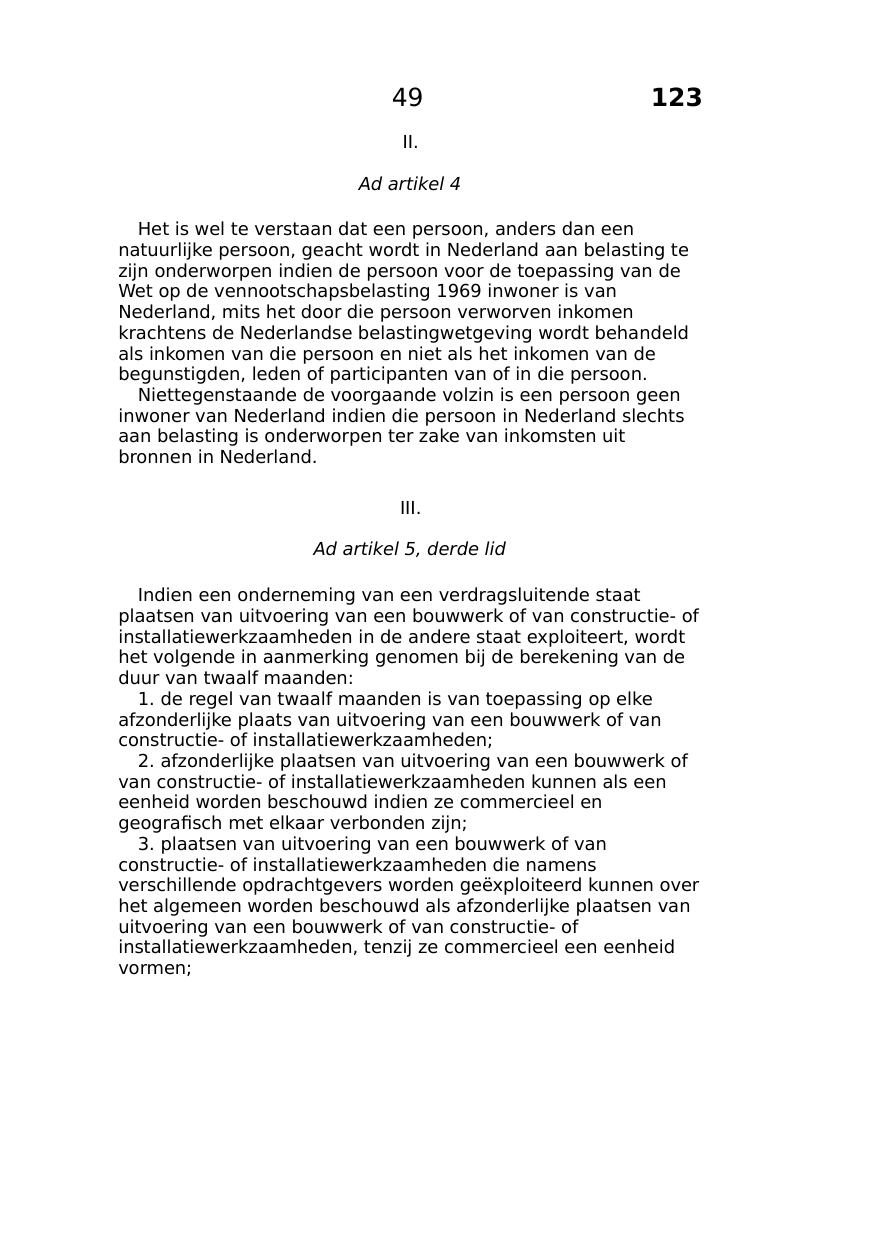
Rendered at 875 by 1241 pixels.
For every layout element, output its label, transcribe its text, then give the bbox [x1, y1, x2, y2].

text Indien een onderneming van een verdragsluitende staat plaatsen van uitvoering van een bouwwerk of van constructie- of installatiewerkzaamheden in de andere staat exploiteert, wordt het volgende in aanmerking genomen bij de berekening van de duur van twaalf maanden: [118, 585, 703, 689]
text 2. afzonderlijke plaatsen van uitvoering van een bouwwerk of van constructie- of installatiewerkzaamheden kunnen als een eenheid worden beschouwd indien ze commercieel en geografisch met elkaar verbonden zijn; [118, 751, 703, 834]
text 1. de regel van twaalf maanden is van toepassing op elke afzonderlijke plaats van uitvoering van een bouwwerk of van constructie- of installatiewerkzaamheden; [118, 689, 703, 751]
text Niettegenstaande de voorgaande volzin is een persoon geen inwoner van Nederland indien die persoon in Nederland slechts aan belasting is onderworpen ter zake van inkomsten uit bronnen in Nederland. [118, 385, 703, 468]
text 3. plaatsen van uitvoering van een bouwwerk of van constructie- of installatiewerkzaamheden die namens verschillende opdrachtgevers worden geëxploiteerd kunnen over het algemeen worden beschouwd als afzonderlijke plaatsen van uitvoering van een bouwwerk of van constructie- of installatiewerkzaamheden, tenzij ze commercieel een eenheid vormen; [118, 834, 703, 979]
subtitle II. Ad artikel 4 [118, 132, 703, 194]
text Het is wel te verstaan dat een persoon, anders dan een natuurlijke persoon, geacht wordt in Nederland aan belasting te zijn onderworpen indien de persoon voor de toepassing van de Wet op de vennootschapsbelasting 1969 inwoner is van Nederland, mits het door die persoon verworven inkomen krachtens de Nederlandse belastingwetgeving wordt behandeld als inkomen van die persoon en niet als het inkomen van de begunstigden, leden of participanten van of in die persoon. [118, 219, 703, 385]
subtitle III. Ad artikel 5, derde lid [118, 498, 703, 560]
